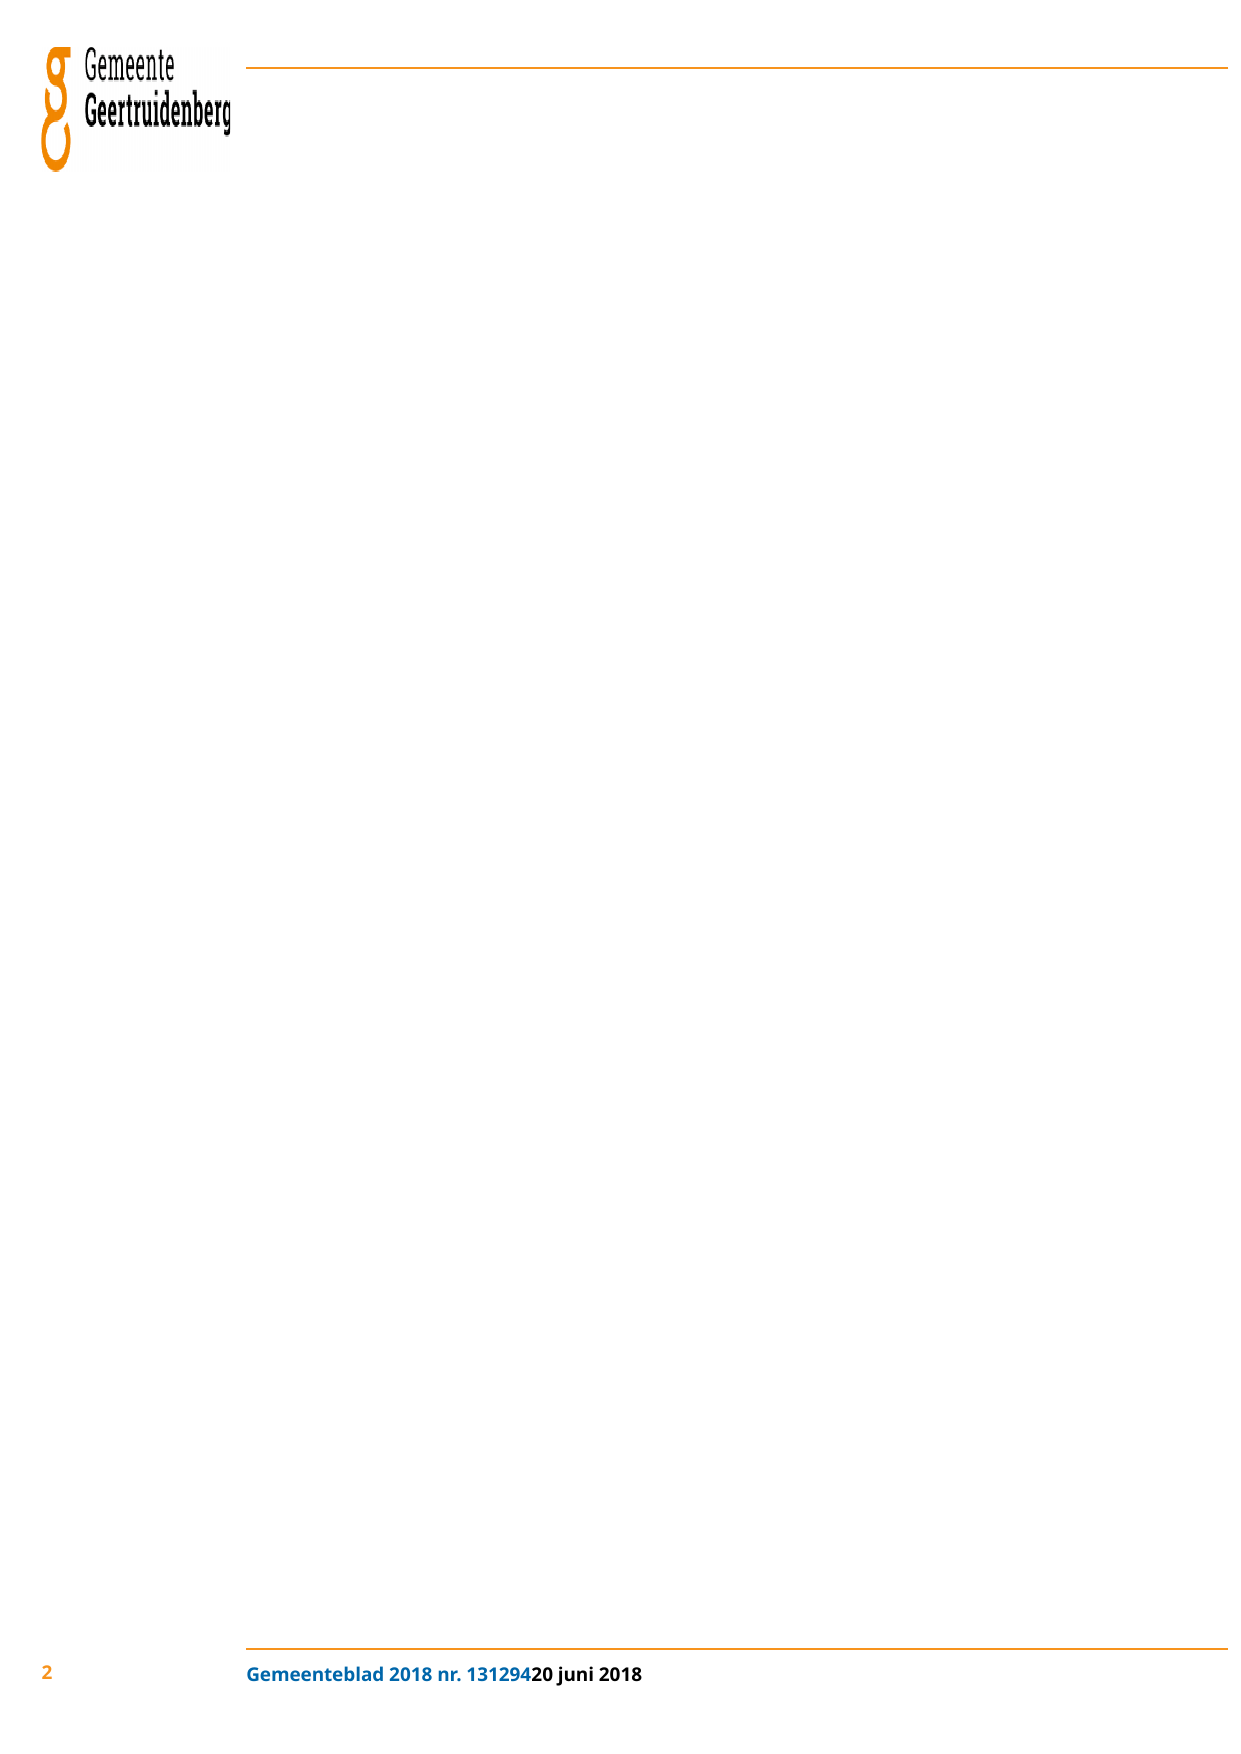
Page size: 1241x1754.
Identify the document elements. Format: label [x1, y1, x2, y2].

picture [41, 47, 231, 172]
